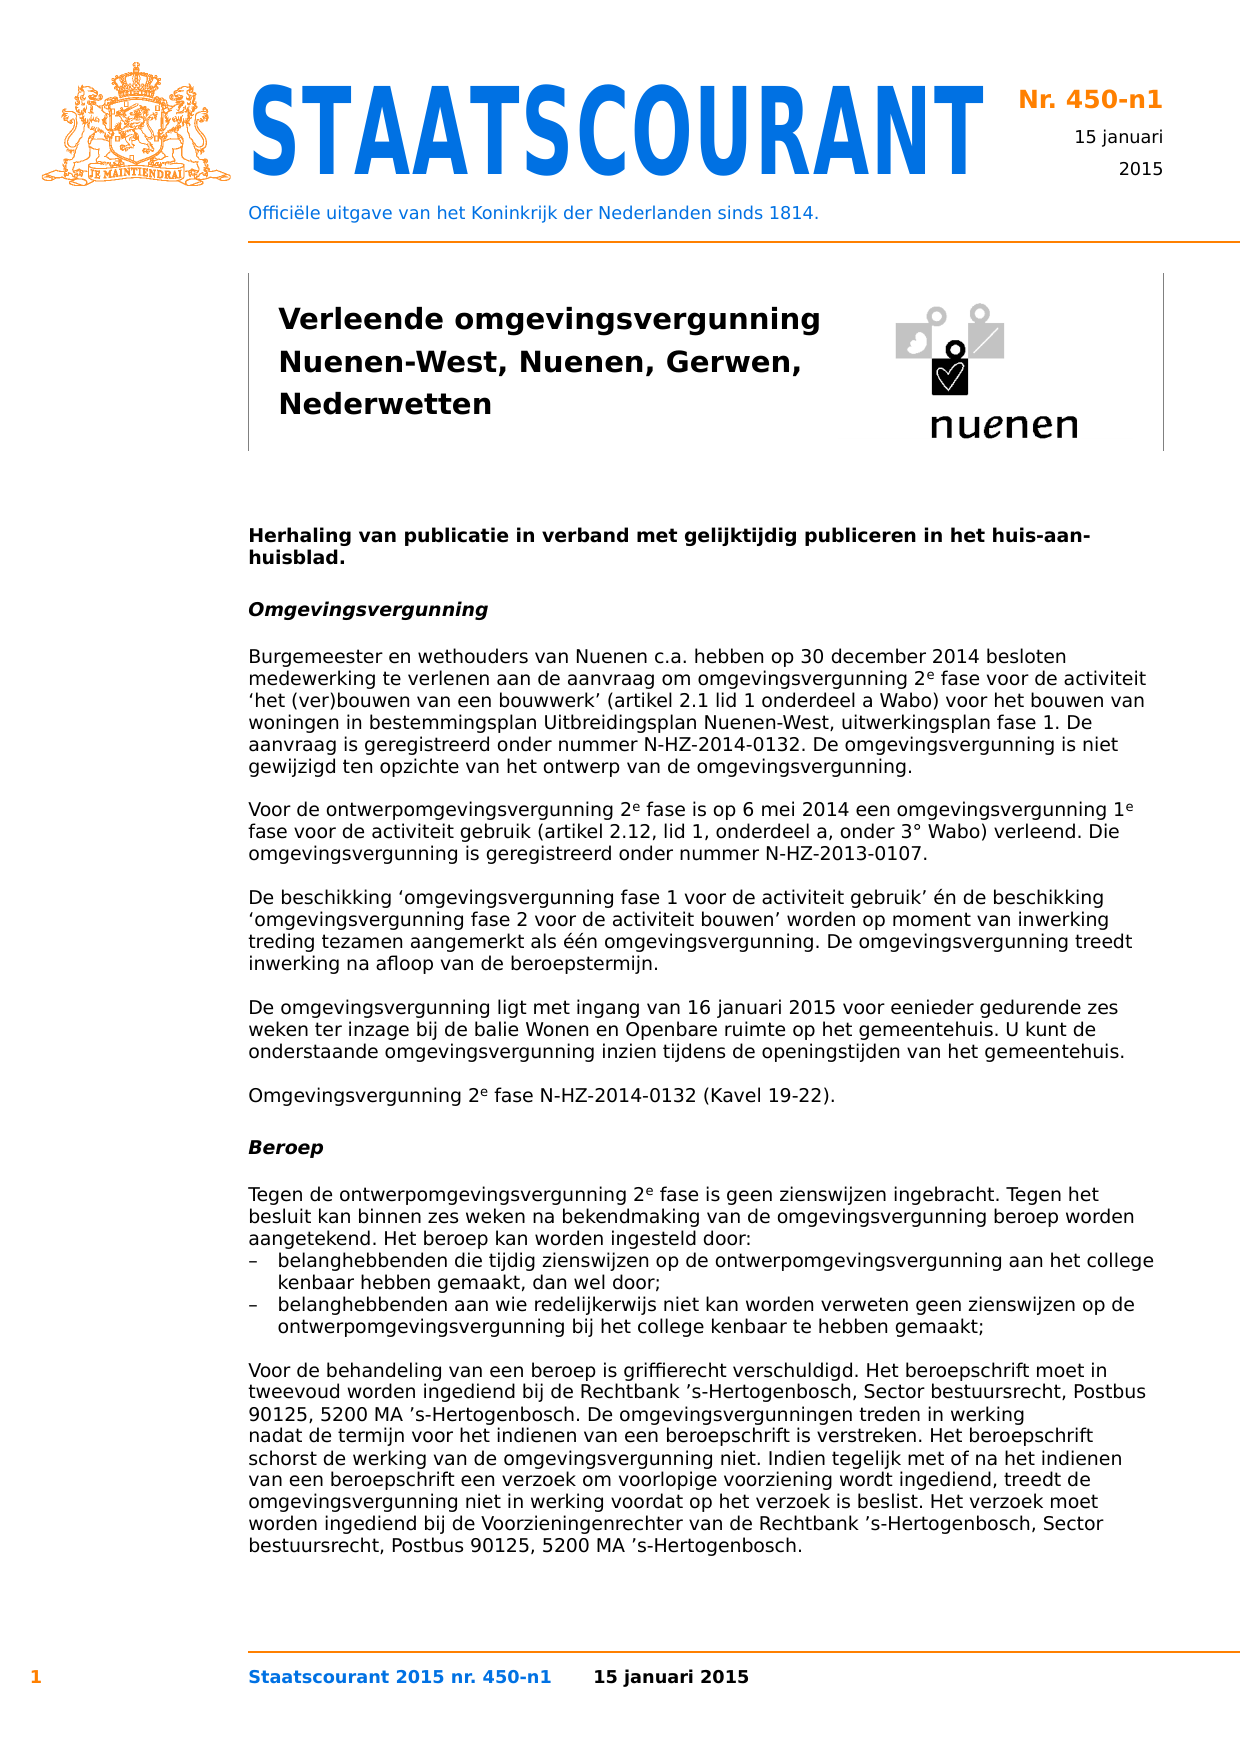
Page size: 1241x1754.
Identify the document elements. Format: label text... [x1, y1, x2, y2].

text Omgevingsvergunning 2e fase N-HZ-2014-0132 (Kavel 19-22). [248, 1085, 1163, 1107]
subtitle Herhaling van publicatie in verband met gelijktijdig publiceren in het huis-aan-huisblad. [248, 525, 1163, 569]
text De beschikking ‘omgevingsvergunning fase 1 voor de activiteit gebruik’ én de beschikking ‘omgevingsvergunning fase 2 voor de activiteit bouwen’ worden op moment van inwerking treding tezamen aangemerkt als één omgevingsvergunning. De omgevingsvergunning treedt inwerking na afloop van de beroepstermijn. [248, 887, 1163, 975]
text – belanghebbenden aan wie redelijkerwijs niet kan worden verweten geen zienswijzen op de ontwerpomgevingsvergunning bij het college kenbaar te hebben gemaakt; [248, 1294, 1163, 1338]
text – belanghebbenden die tijdig zienswijzen op de ontwerpomgevingsvergunning aan het college kenbaar hebben gemaakt, dan wel door; [248, 1250, 1163, 1294]
text nadat de termijn voor het indienen van een beroepschrift is verstreken. Het beroepschrift schorst de werking van de omgevingsvergunning niet. Indien tegelijk met of na het indienen van een beroepschrift een verzoek om voorlopige voorziening wordt ingediend, treedt de omgevingsvergunning niet in werking voordat op het verzoek is beslist. Het verzoek moet worden ingediend bij de Voorzieningenrechter van de Rechtbank ’s-Hertogenbosch, Sector bestuursrecht, Postbus 90125, 5200 MA ’s-Hertogenbosch. [248, 1425, 1163, 1557]
text De omgevingsvergunning ligt met ingang van 16 januari 2015 voor eenieder gedurende zes weken ter inzage bij de balie Wonen en Openbare ruimte op het gemeentehuis. U kunt de onderstaande omgevingsvergunning inzien tijdens de openingstijden van het gemeentehuis. [248, 997, 1163, 1063]
table_cell Officiële uitgave van het Koninkrijk der Nederlanden sinds 1814. [248, 203, 1240, 241]
text Voor de ontwerpomgevingsvergunning 2e fase is op 6 mei 2014 een omgevingsvergunning 1e fase voor de activiteit gebruik (artikel 2.12, lid 1, onderdeel a, onder 3° Wabo) verleend. Die omgevingsvergunning is geregistreerd onder nummer N-HZ-2013-0107. [248, 799, 1163, 865]
table_cell 15 januari [998, 121, 1240, 153]
picture [838, 302, 1134, 439]
subtitle Omgevingsvergunning [248, 599, 1163, 621]
picture [41, 62, 231, 186]
text Burgemeester en wethouders van Nuenen c.a. hebben op 30 december 2014 besloten medewerking te verlenen aan de aanvraag om omgevingsvergunning 2e fase voor de activiteit ‘het (ver)bouwen van een bouwwerk’ (artikel 2.1 lid 1 onderdeel a Wabo) voor het bouwen van woningen in bestemmingsplan Uitbreidingsplan Nuenen-West, uitwerkingsplan fase 1. De aanvraag is geregistreerd onder nummer N-HZ-2014-0132. De omgevingsvergunning is niet gewijzigd ten opzichte van het ontwerp van de omgevingsvergunning. [248, 646, 1163, 777]
text Voor de behandeling van een beroep is griffierecht verschuldigd. Het beroepschrift moet in tweevoud worden ingediend bij de Rechtbank ’s-Hertogenbosch, Sector bestuursrecht, Postbus 90125, 5200 MA ’s-Hertogenbosch. De omgevingsvergunningen treden in werking [248, 1359, 1163, 1425]
table_header [25, 62, 248, 241]
subtitle Verleende omgevingsvergunning Nuenen-West, Nuenen, Gerwen, Nederwetten [249, 273, 1163, 451]
table_cell 2015 [998, 153, 1240, 203]
subtitle Beroep [248, 1137, 1163, 1159]
table_header STAATSCOURANT [248, 62, 998, 203]
table_header Nr. 450-n1 [998, 62, 1240, 121]
text Tegen de ontwerpomgevingsvergunning 2e fase is geen zienswijzen ingebracht. Tegen het besluit kan binnen zes weken na bekendmaking van de omgevingsvergunning beroep worden aangetekend. Het beroep kan worden ingesteld door: [248, 1184, 1163, 1250]
